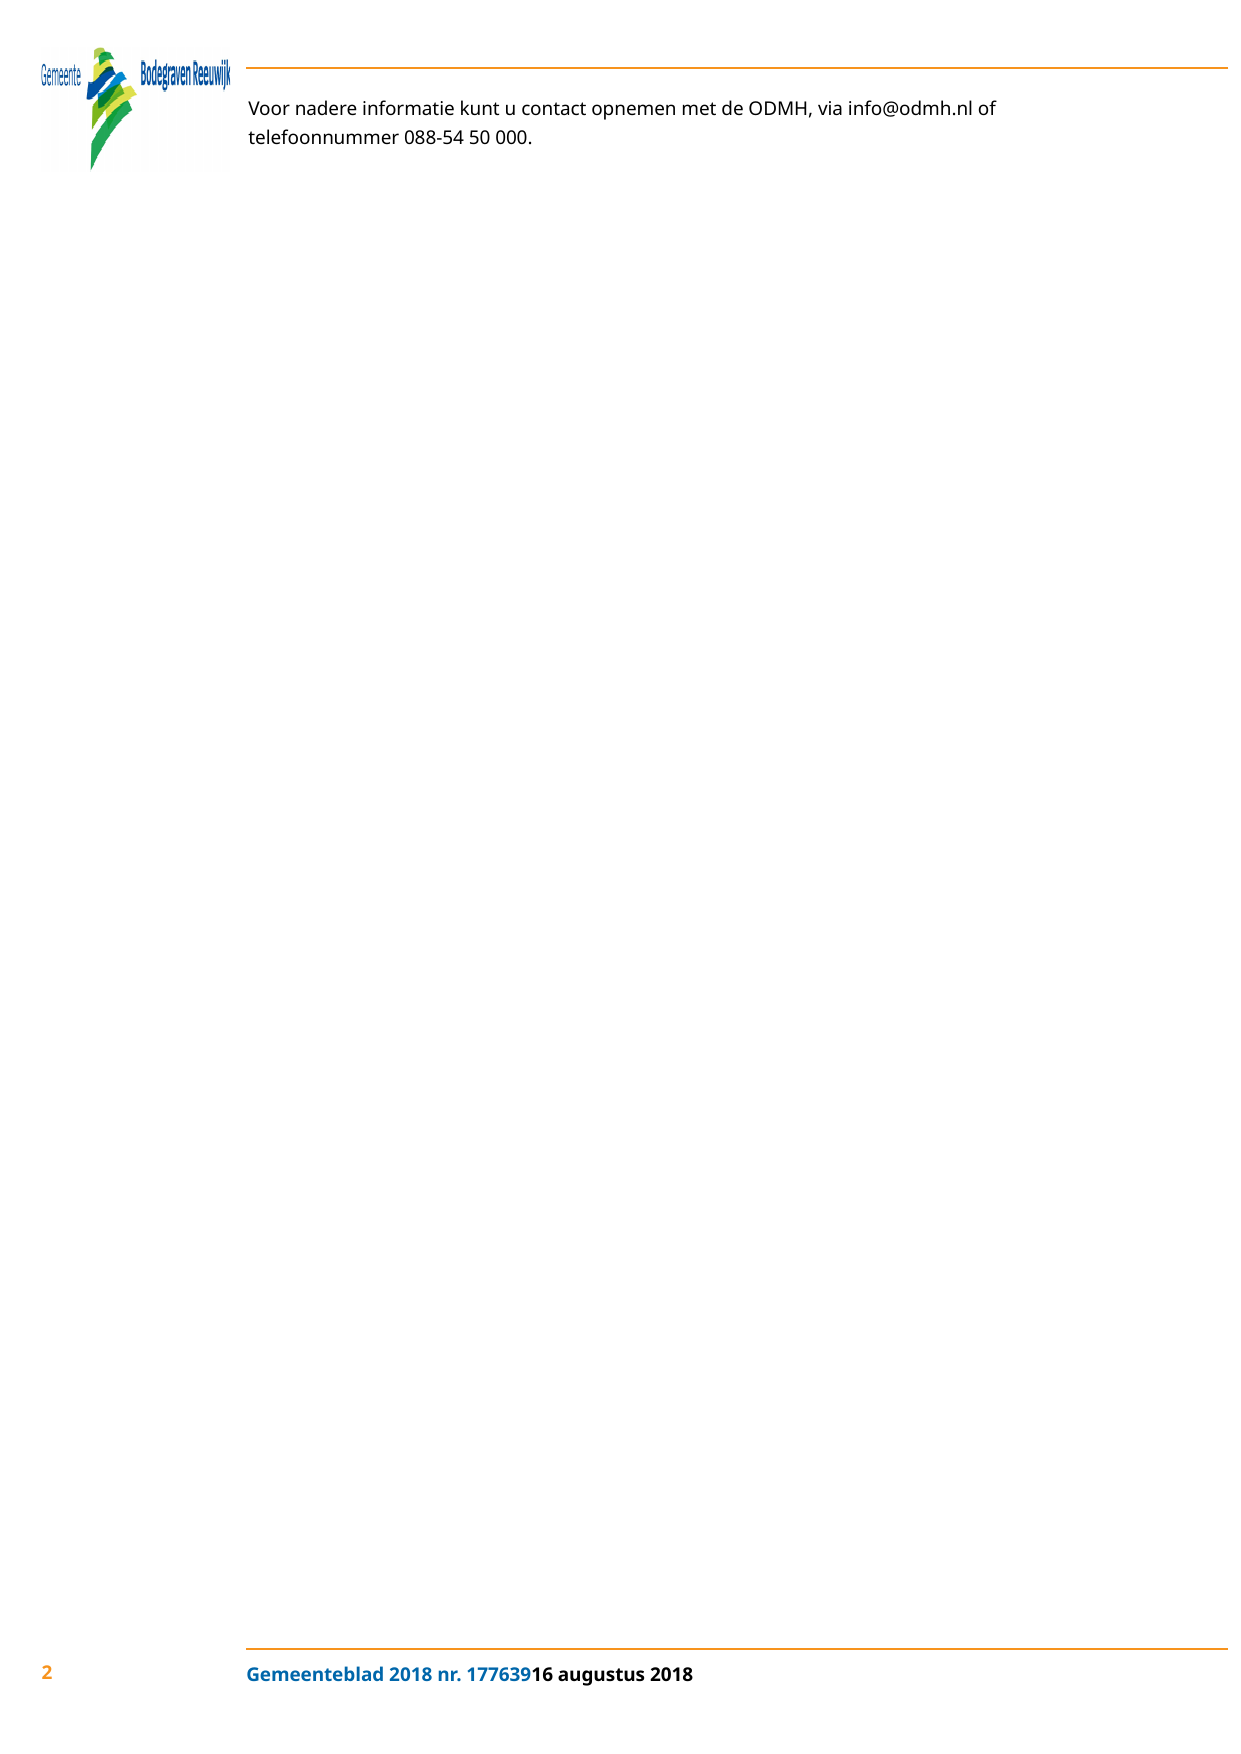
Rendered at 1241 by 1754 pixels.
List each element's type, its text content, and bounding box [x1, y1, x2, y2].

picture [41, 47, 231, 172]
text Voor nadere informatie kunt u contact opnemen met de ODMH, via info@odmh.nl of telefoonnummer 088-54 50 000. [248, 95, 1152, 150]
